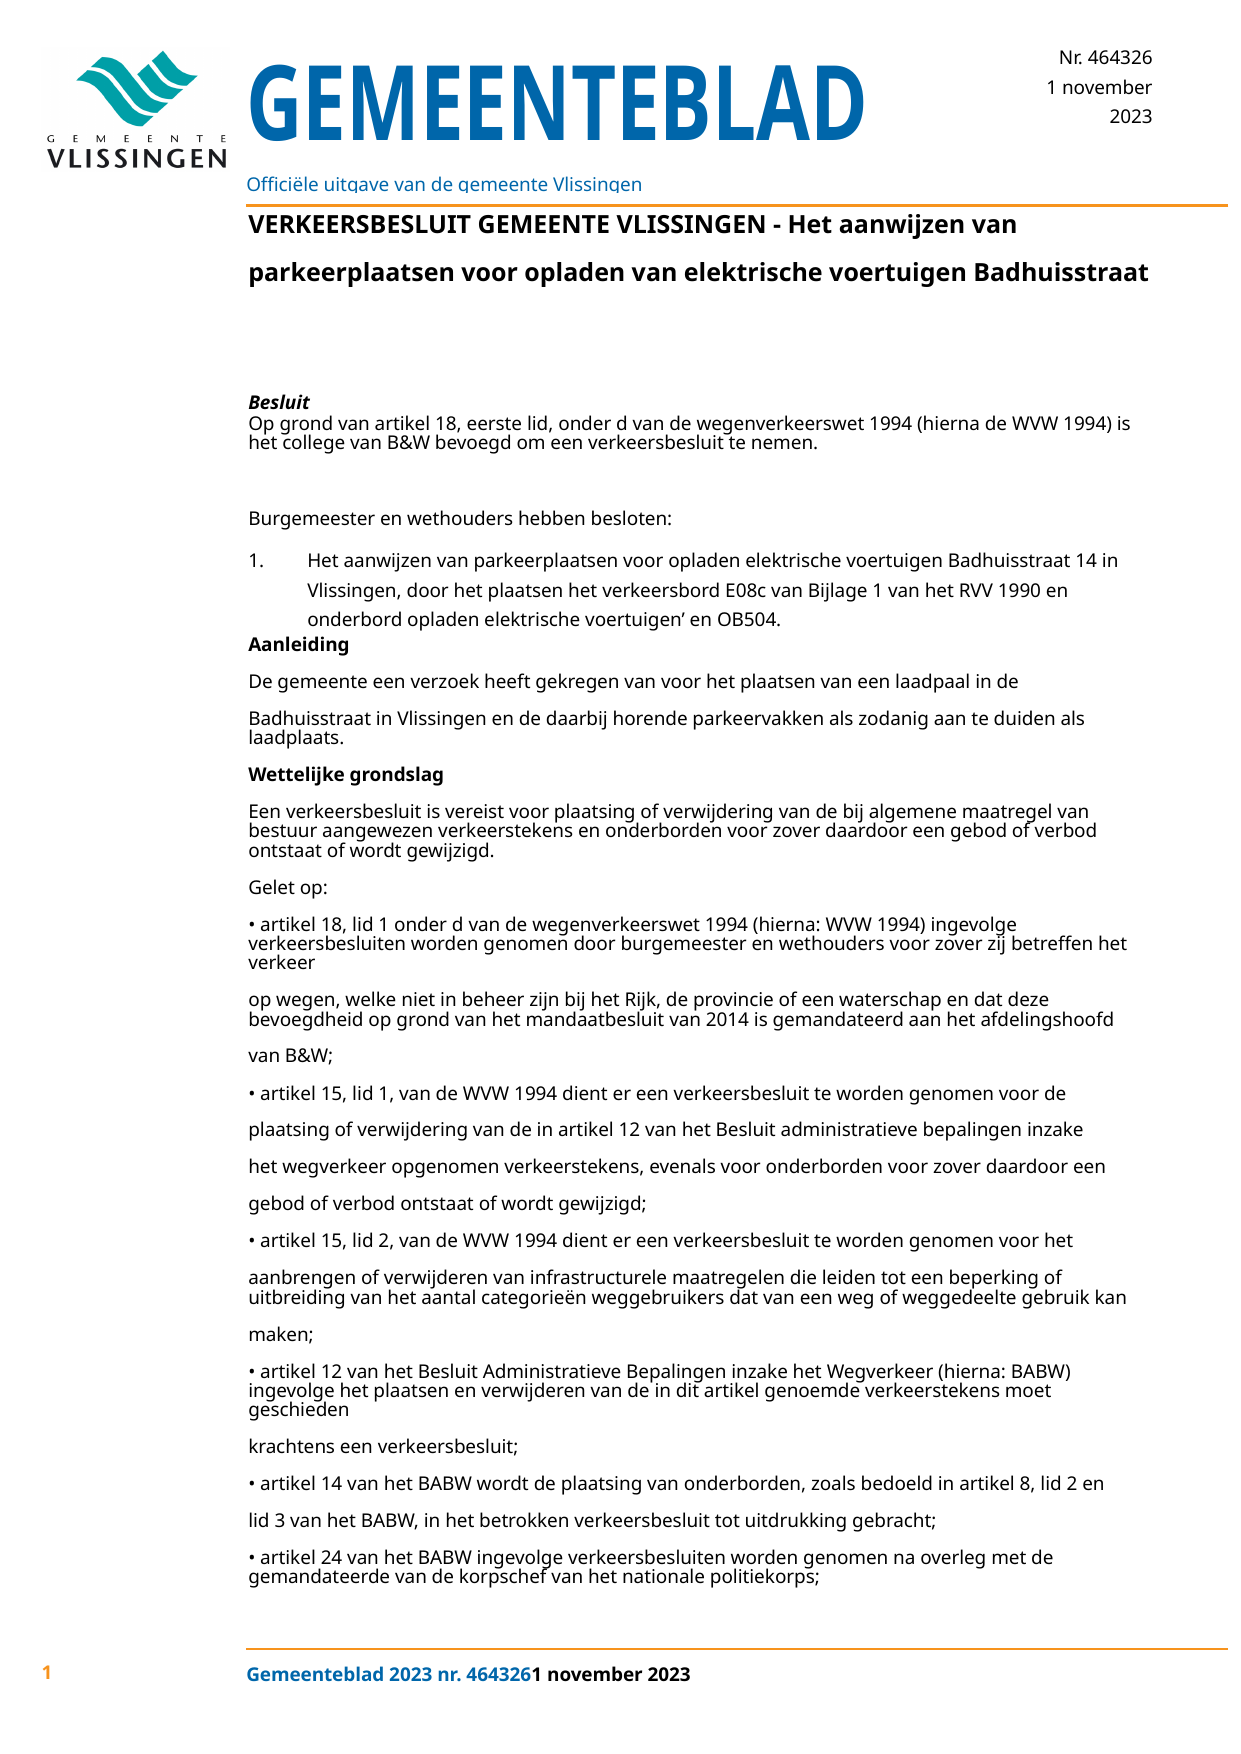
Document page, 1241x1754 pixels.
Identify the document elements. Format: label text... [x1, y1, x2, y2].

text • artikel 12 van het Besluit Administratieve Bepalingen inzake het Wegverkeer (hierna: BABW) ingevolge het plaatsen en verwijderen van de in dit artikel genoemde verkeerstekens moet geschieden [248, 1363, 1152, 1420]
text plaatsing of verwijdering van de in artikel 12 van het Besluit administratieve bepalingen inzake [248, 1121, 1152, 1141]
text Wettelijke grondslag [248, 766, 1152, 786]
text VERKEERSBESLUIT GEMEENTE VLISSINGEN - Het aanwijzen van parkeerplaatsen voor opladen van elektrische voertuigen Badhuisstraat [248, 207, 1152, 288]
text • artikel 24 van het BABW ingevolge verkeersbesluiten worden genomen na overleg met de gemandateerde van de korpschef van het nationale politiekorps; [248, 1549, 1152, 1588]
text lid 3 van het BABW, in het betrokken verkeersbesluit tot uitdrukking gebracht; [248, 1512, 1152, 1531]
text aanbrengen of verwijderen van infrastructurele maatregelen die leiden tot een beperking of uitbreiding van het aantal categorieën weggebruikers dat van een weg of weggedeelte gebruik kan [248, 1269, 1152, 1308]
list Het aanwijzen van parkeerplaatsen voor opladen elektrische voertuigen Badhuisstraat 14 in Vlissingen, door het plaatsen het verkeersbord E08c van Bijlage 1 van het RVV 1990 en onderbord opladen elektrische voertuigen’ en OB504. [248, 547, 1152, 632]
text Gelet op: [248, 879, 1152, 898]
text Op grond van artikel 18, eerste lid, onder d van de wegenverkeerswet 1994 (hierna de WVW 1994) is het college van B&W bevoegd om een verkeersbesluit te nemen. [248, 415, 1152, 453]
text • artikel 18, lid 1 onder d van de wegenverkeerswet 1994 (hierna: WVW 1994) ingevolge verkeersbesluiten worden genomen door burgemeester en wethouders voor zover zij betreffen het verkeer [248, 916, 1152, 973]
text Badhuisstraat in Vlissingen en de daarbij horende parkeervakken als zodanig aan te duiden als laadplaats. [248, 710, 1152, 748]
text maken; [248, 1326, 1152, 1345]
text het wegverkeer opgenomen verkeerstekens, evenals voor onderborden voor zover daardoor een [248, 1158, 1152, 1178]
text Besluit [248, 389, 1152, 415]
text Een verkeersbesluit is vereist voor plaatsing of verwijdering van de bij algemene maatregel van bestuur aangewezen verkeerstekens en onderborden voor zover daardoor een gebod of verbod ontstaat of wordt gewijzigd. [248, 803, 1152, 861]
text Aanleiding [248, 636, 1152, 655]
picture [41, 47, 231, 172]
text De gemeente een verzoek heeft gekregen van voor het plaatsen van een laadpaal in de [248, 673, 1152, 692]
text op wegen, welke niet in beheer zijn bij het Rijk, de provincie of een waterschap en dat deze bevoegdheid op grond van het mandaatbesluit van 2014 is gemandateerd aan het afdelingshoofd [248, 991, 1152, 1030]
text • artikel 15, lid 1, van de WVW 1994 dient er een verkeersbesluit te worden genomen voor de [248, 1084, 1152, 1104]
text van B&W; [248, 1047, 1152, 1067]
text krachtens een verkeersbesluit; [248, 1438, 1152, 1457]
text Burgemeester en wethouders hebben besloten: [248, 510, 1152, 529]
text • artikel 15, lid 2, van de WVW 1994 dient er een verkeersbesluit te worden genomen voor het [248, 1232, 1152, 1252]
text gebod of verbod ontstaat of wordt gewijzigd; [248, 1195, 1152, 1215]
text • artikel 14 van het BABW wordt de plaatsing van onderborden, zoals bedoeld in artikel 8, lid 2 en [248, 1475, 1152, 1494]
